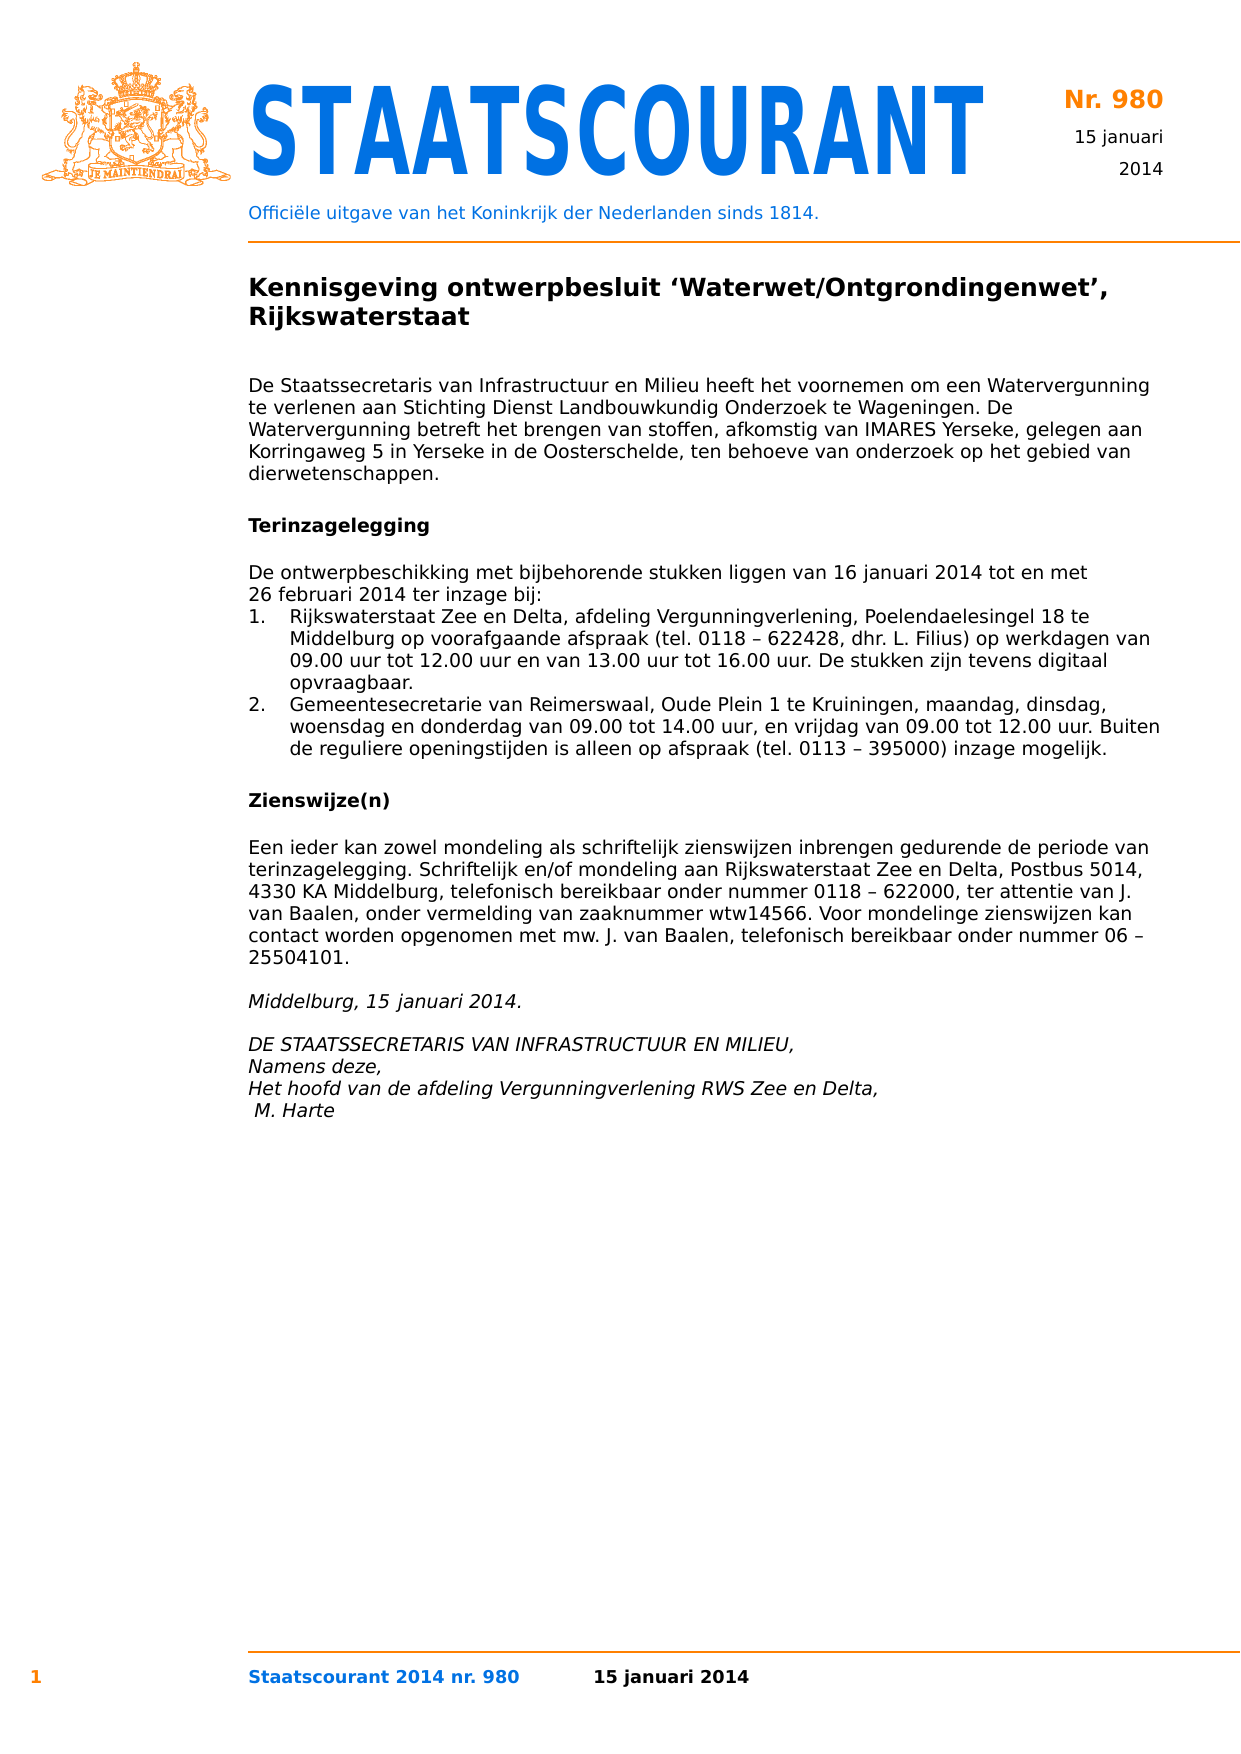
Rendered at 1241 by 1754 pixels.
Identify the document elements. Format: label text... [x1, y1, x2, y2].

subtitle Kennisgeving ontwerpbesluit ‘Waterwet/Ontgrondingenwet’, Rijkswaterstaat [248, 273, 1163, 331]
text De ontwerpbeschikking met bijbehorende stukken liggen van 16 januari 2014 tot en met 26 februari 2014 ter inzage bij: [248, 562, 1163, 606]
subtitle Zienswijze(n) [248, 790, 1163, 812]
text 2. Gemeentesecretarie van Reimerswaal, Oude Plein 1 te Kruiningen, maandag, dinsdag, woensdag en donderdag van 09.00 tot 14.00 uur, en vrijdag van 09.00 tot 12.00 uur. Buiten de reguliere openingstijden is alleen op afspraak (tel. 0113 – 395000) inzage mogelijk. [248, 694, 1163, 760]
table_cell 2014 [998, 153, 1240, 203]
text DE STAATSSECRETARIS VAN INFRASTRUCTUUR EN MILIEU, Namens deze, Het hoofd van de afdeling Vergunningverlening RWS Zee en Delta, M. Harte [248, 1034, 1163, 1122]
subtitle Terinzagelegging [248, 515, 1163, 537]
table_header Nr. 980 [998, 62, 1240, 121]
table_cell 15 januari [998, 121, 1240, 153]
table_header [25, 62, 248, 241]
text Middelburg, 15 januari 2014. [248, 991, 1163, 1012]
table_header STAATSCOURANT [248, 62, 998, 203]
text De Staatssecretaris van Infrastructuur en Milieu heeft het voornemen om een Watervergunning te verlenen aan Stichting Dienst Landbouwkundig Onderzoek te Wageningen. De Watervergunning betreft het brengen van stoffen, afkomstig van IMARES Yerseke, gelegen aan Korringaweg 5 in Yerseke in de Oosterschelde, ten behoeve van onderzoek op het gebied van dierwetenschappen. [248, 375, 1163, 485]
text 1. Rijkswaterstaat Zee en Delta, afdeling Vergunningverlening, Poelendaelesingel 18 te Middelburg op voorafgaande afspraak (tel. 0118 – 622428, dhr. L. Filius) op werkdagen van 09.00 uur tot 12.00 uur en van 13.00 uur tot 16.00 uur. De stukken zijn tevens digitaal opvraagbaar. [248, 606, 1163, 694]
table_cell Officiële uitgave van het Koninkrijk der Nederlanden sinds 1814. [248, 203, 1240, 241]
text Een ieder kan zowel mondeling als schriftelijk zienswijzen inbrengen gedurende de periode van terinzagelegging. Schriftelijk en/of mondeling aan Rijkswaterstaat Zee en Delta, Postbus 5014, 4330 KA Middelburg, telefonisch bereikbaar onder nummer 0118 – 622000, ter attentie van J. van Baalen, onder vermelding van zaaknummer wtw14566. Voor mondelinge zienswijzen kan contact worden opgenomen met mw. J. van Baalen, telefonisch bereikbaar onder nummer 06 – 25504101. [248, 837, 1163, 969]
picture [41, 62, 231, 186]
